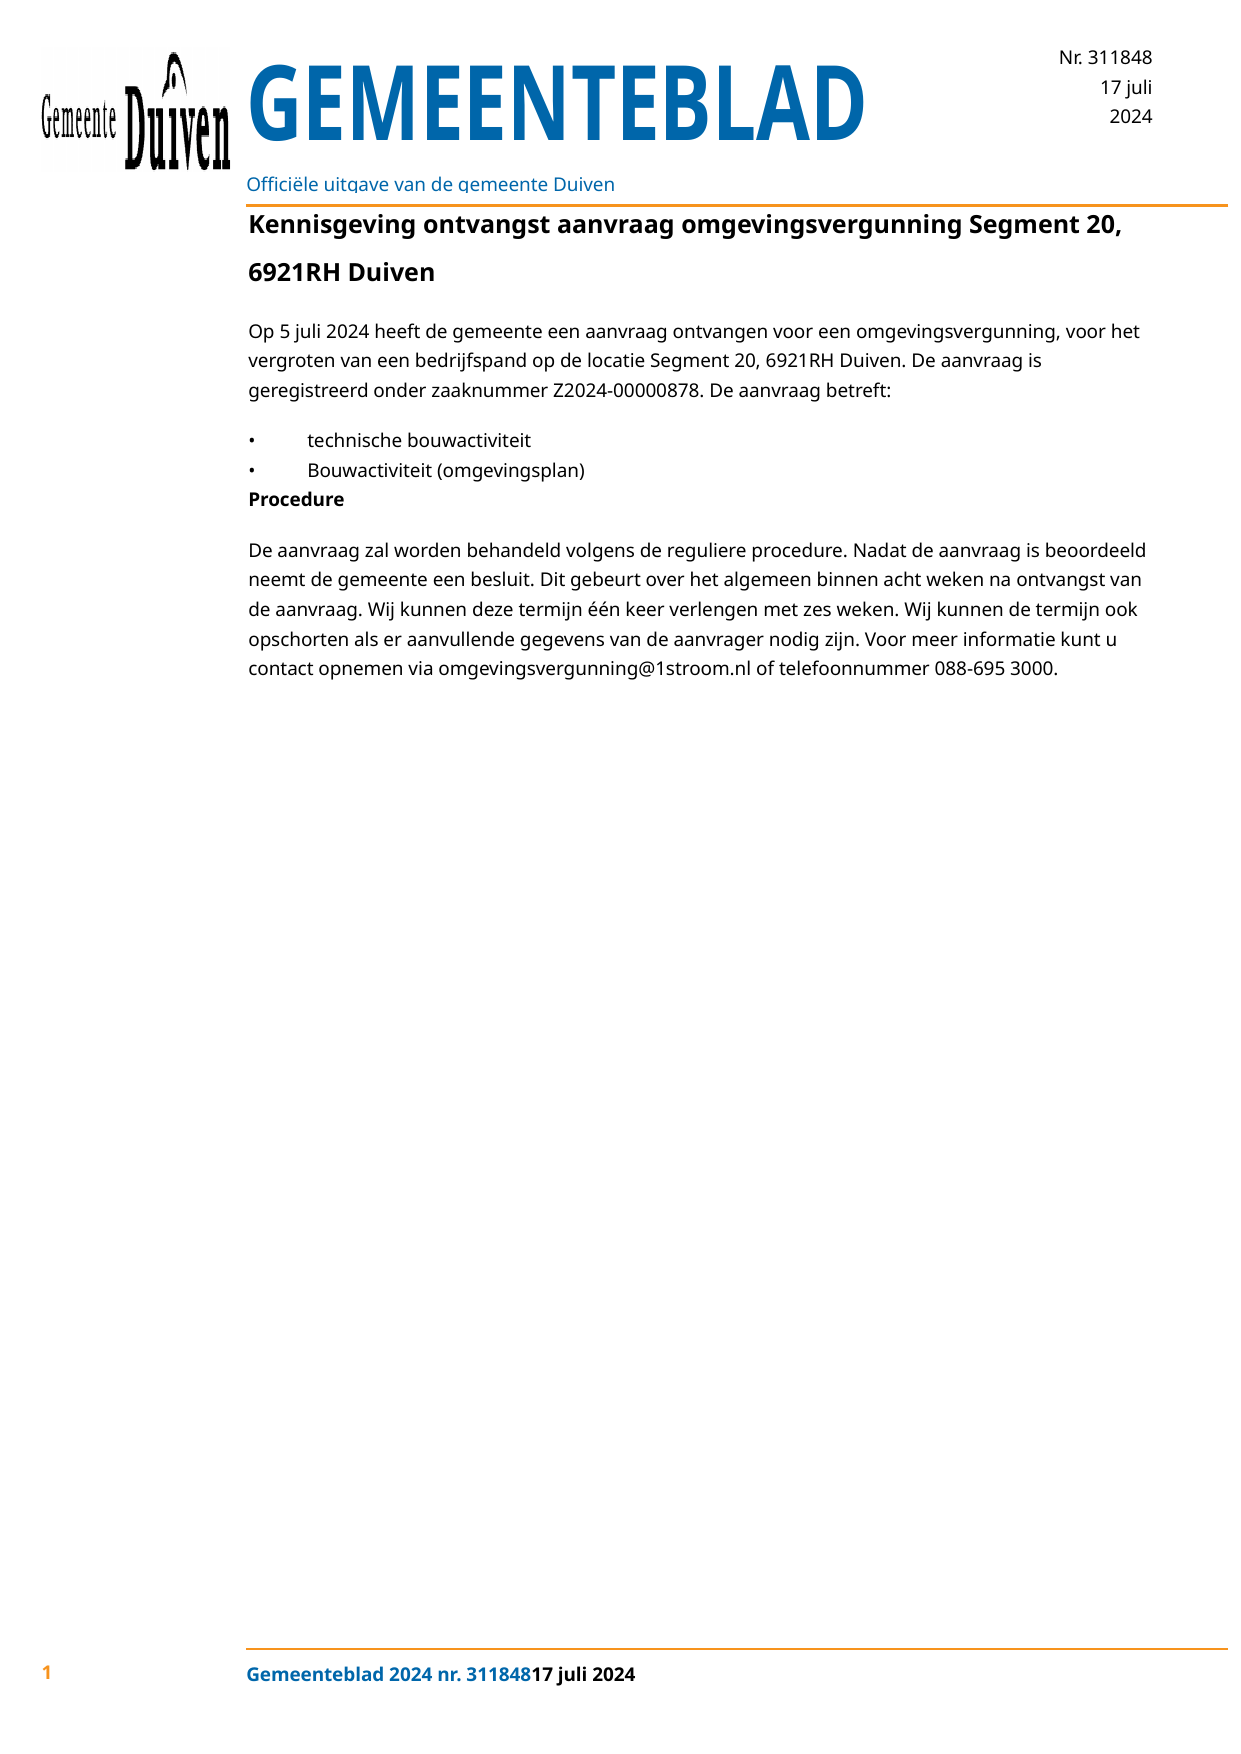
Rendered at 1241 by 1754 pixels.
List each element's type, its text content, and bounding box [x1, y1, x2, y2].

text Procedure [248, 487, 1152, 512]
list Bouwactiviteit (omgevingsplan) [248, 457, 1152, 483]
list technische bouwactiviteit [248, 427, 1152, 453]
text De aanvraag zal worden behandeld volgens de reguliere procedure. Nadat de aanvraag is beoordeeld neemt de gemeente een besluit. Dit gebeurt over het algemeen binnen acht weken na ontvangst van de aanvraag. Wij kunnen deze termijn één keer verlengen met zes weken. Wij kunnen de termijn ook opschorten als er aanvullende gegevens van de aanvrager nodig zijn. Voor meer informatie kunt u contact opnemen via omgevingsvergunning@1stroom.nl of telefoonnummer 088-695 3000. [248, 537, 1152, 681]
text Kennisgeving ontvangst aanvraag omgevingsvergunning Segment 20, 6921RH Duiven [248, 207, 1152, 288]
picture [41, 47, 231, 172]
text Op 5 juli 2024 heeft de gemeente een aanvraag ontvangen voor een omgevingsvergunning, voor het vergroten van een bedrijfspand op de locatie Segment 20, 6921RH Duiven. De aanvraag is geregistreerd onder zaaknummer Z2024-00000878. De aanvraag betreft: [248, 318, 1152, 403]
